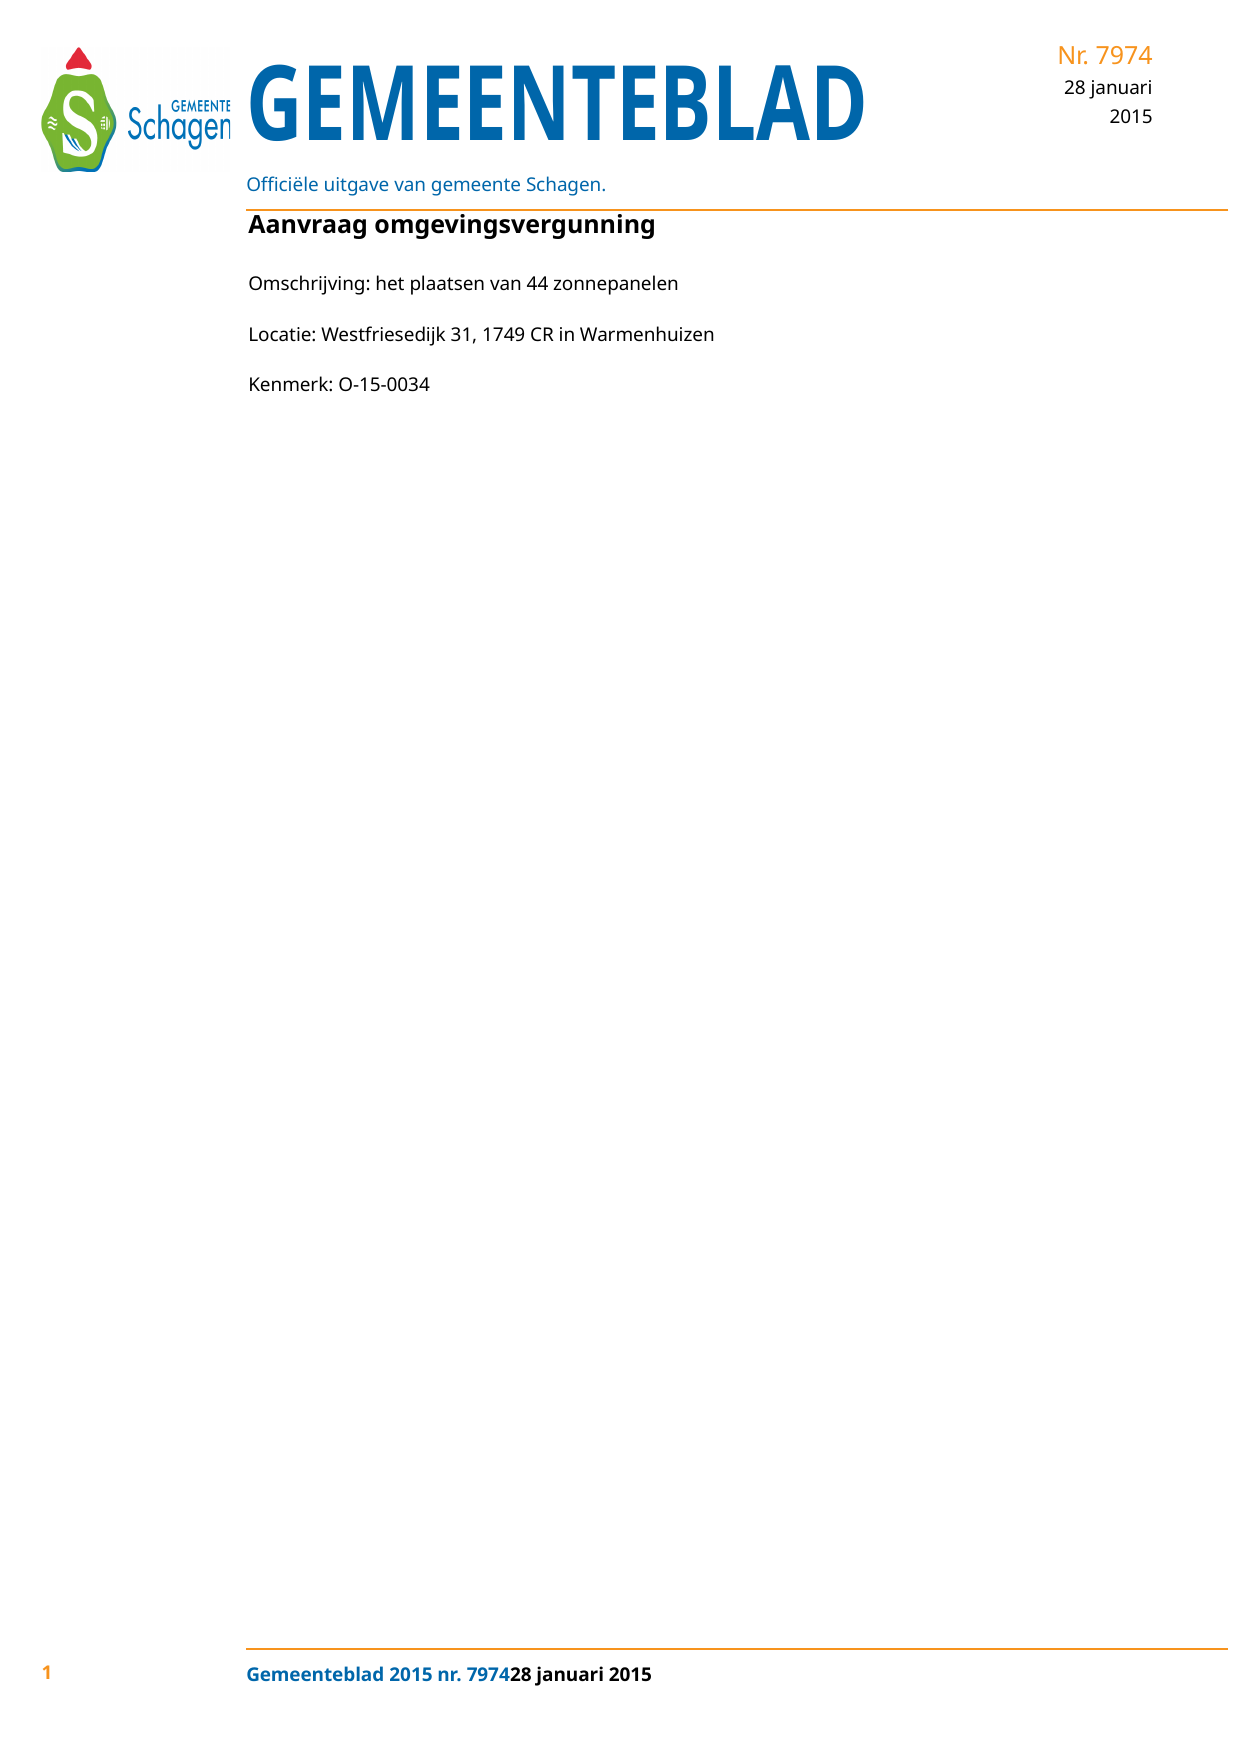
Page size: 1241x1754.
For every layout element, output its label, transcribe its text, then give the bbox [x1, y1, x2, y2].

text Aanvraag omgevingsvergunning [248, 211, 1152, 241]
text Locatie: Westfriesedijk 31, 1749 CR in Warmenhuizen [248, 321, 1152, 346]
text Kenmerk: O-15-0034 [248, 371, 1152, 397]
picture [41, 47, 231, 172]
text Omschrijving: het plaatsen van 44 zonnepanelen [248, 270, 1152, 296]
